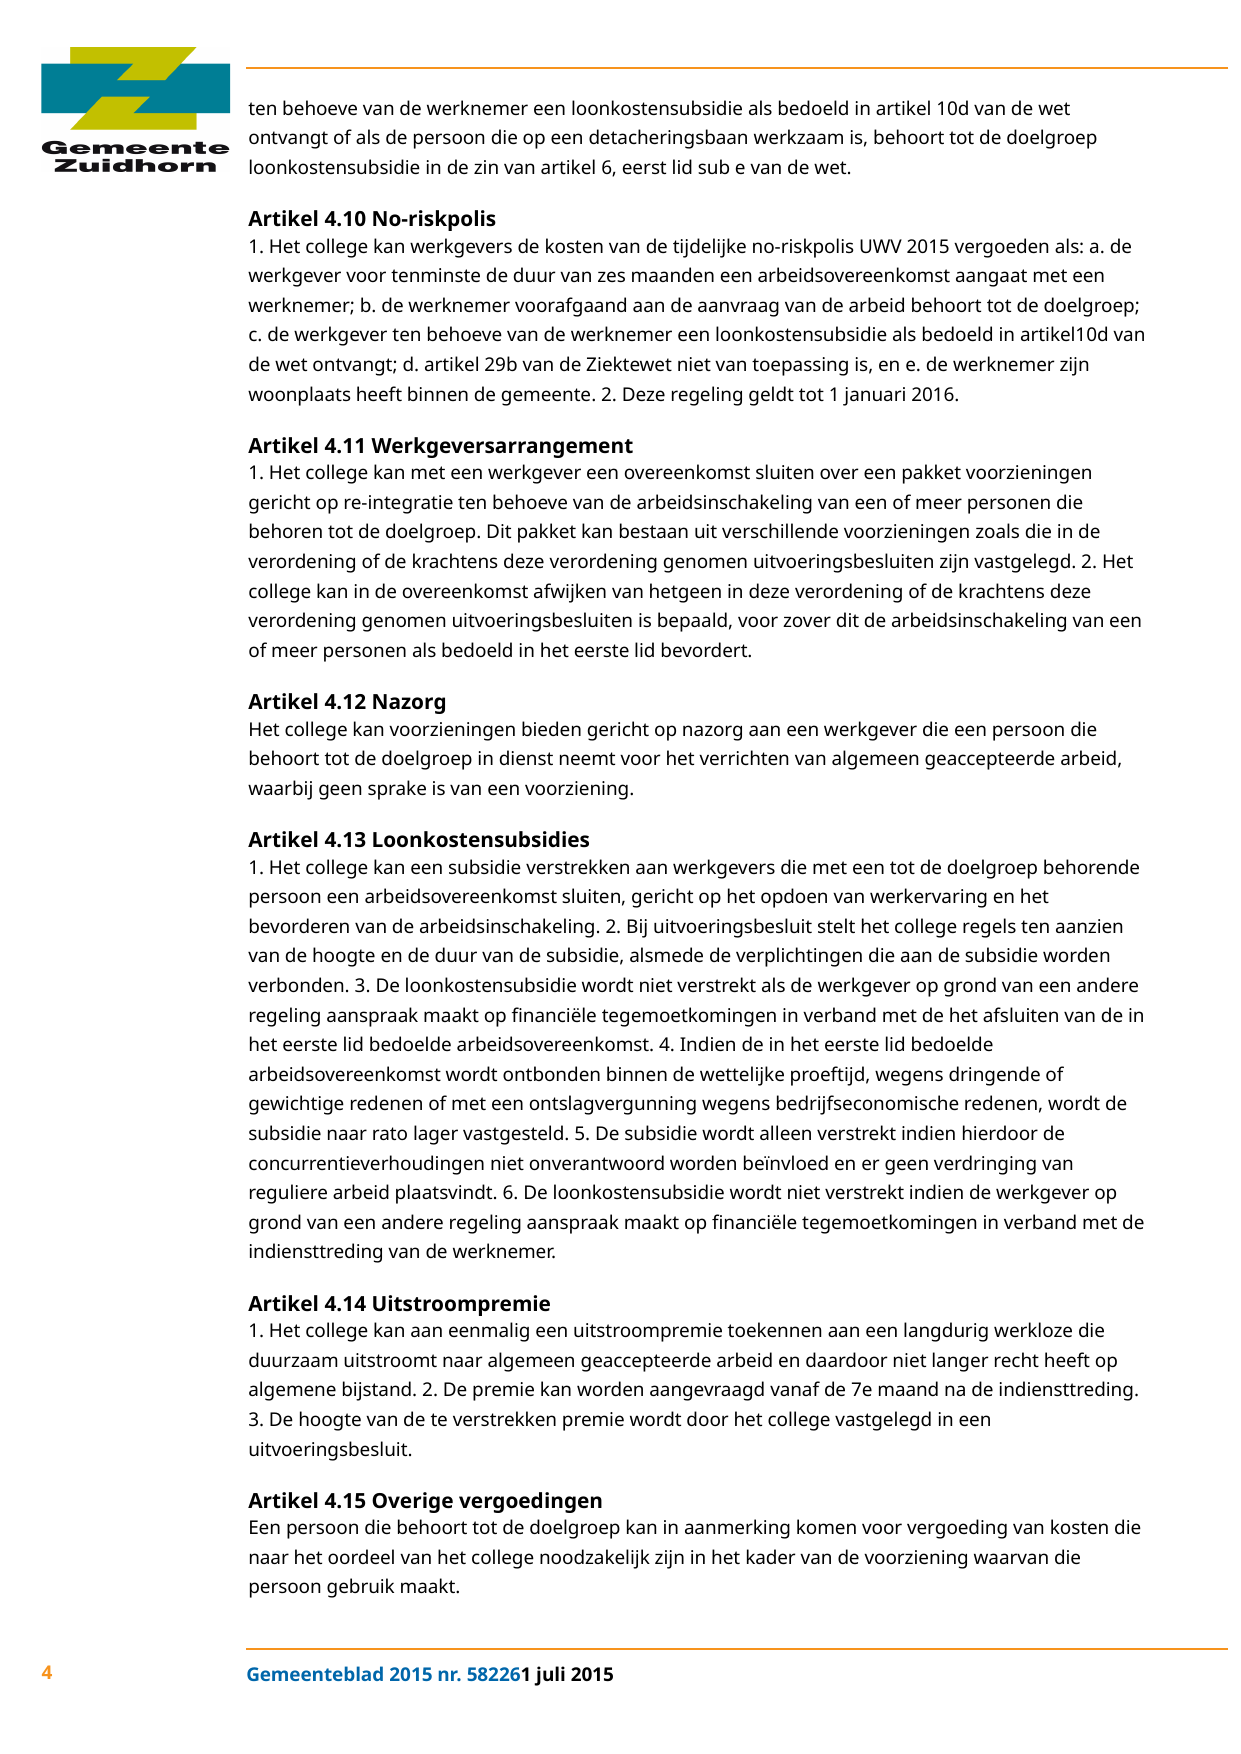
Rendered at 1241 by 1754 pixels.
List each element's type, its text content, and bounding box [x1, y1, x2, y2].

text Artikel 4.10 No-riskpolis [248, 204, 1152, 233]
text Artikel 4.13 Loonkostensubsidies [248, 826, 1152, 854]
text Artikel 4.14 Uitstroompremie [248, 1289, 1152, 1317]
text ten behoeve van de werknemer een loonkostensubsidie als bedoeld in artikel 10d van de wet ontvangt of als de persoon die op een detacheringsbaan werkzaam is, behoort tot de doelgroep loonkostensubsidie in de zin van artikel 6, eerst lid sub e van de wet. [248, 95, 1152, 180]
text Artikel 4.12 Nazorg [248, 687, 1152, 716]
text Artikel 4.15 Overige vergoedingen [248, 1486, 1152, 1514]
text 1. Het college kan aan eenmalig een uitstroompremie toekennen aan een langdurig werkloze die duurzaam uitstroomt naar algemeen geaccepteerde arbeid en daardoor niet langer recht heeft op algemene bijstand. 2. De premie kan worden aangevraagd vanaf de 7e maand na de indiensttreding. 3. De hoogte van de te verstrekken premie wordt door het college vastgelegd in een uitvoeringsbesluit. [248, 1317, 1152, 1461]
text 1. Het college kan werkgevers de kosten van de tijdelijke no-riskpolis UWV 2015 vergoeden als: a. de werkgever voor tenminste de duur van zes maanden een arbeidsovereenkomst aangaat met een werknemer; b. de werknemer voorafgaand aan de aanvraag van de arbeid behoort tot de doelgroep; c. de werkgever ten behoeve van de werknemer een loonkostensubsidie als bedoeld in artikel10d van de wet ontvangt; d. artikel 29b van de Ziektewet niet van toepassing is, en e. de werknemer zijn woonplaats heeft binnen de gemeente. 2. Deze regeling geldt tot 1 januari 2016. [248, 233, 1152, 406]
text Een persoon die behoort tot de doelgroep kan in aanmerking komen voor vergoeding van kosten die naar het oordeel van het college noodzakelijk zijn in het kader van de voorziening waarvan die persoon gebruik maakt. [248, 1514, 1152, 1599]
text Artikel 4.11 Werkgeversarrangement [248, 431, 1152, 459]
text Het college kan voorzieningen bieden gericht op nazorg aan een werkgever die een persoon die behoort tot de doelgroep in dienst neemt voor het verrichten van algemeen geaccepteerde arbeid, waarbij geen sprake is van een voorziening. [248, 716, 1152, 801]
text 1. Het college kan een subsidie verstrekken aan werkgevers die met een tot de doelgroep behorende persoon een arbeidsovereenkomst sluiten, gericht op het opdoen van werkervaring en het bevorderen van de arbeidsinschakeling. 2. Bij uitvoeringsbesluit stelt het college regels ten aanzien van de hoogte en de duur van de subsidie, alsmede de verplichtingen die aan de subsidie worden verbonden. 3. De loonkostensubsidie wordt niet verstrekt als de werkgever op grond van een andere regeling aanspraak maakt op financiële tegemoetkomingen in verband met de het afsluiten van de in het eerste lid bedoelde arbeidsovereenkomst. 4. Indien de in het eerste lid bedoelde arbeidsovereenkomst wordt ontbonden binnen de wettelijke proeftijd, wegens dringende of gewichtige redenen of met een ontslagvergunning wegens bedrijfseconomische redenen, wordt de subsidie naar rato lager vastgesteld. 5. De subsidie wordt alleen verstrekt indien hierdoor de concurrentieverhoudingen niet onverantwoord worden beïnvloed en er geen verdringing van reguliere arbeid plaatsvindt. 6. De loonkostensubsidie wordt niet verstrekt indien de werkgever op grond van een andere regeling aanspraak maakt op financiële tegemoetkomingen in verband met de indiensttreding van de werknemer. [248, 854, 1152, 1264]
text 1. Het college kan met een werkgever een overeenkomst sluiten over een pakket voorzieningen gericht op re-integratie ten behoeve van de arbeidsinschakeling van een of meer personen die behoren tot de doelgroep. Dit pakket kan bestaan uit verschillende voorzieningen zoals die in de verordening of de krachtens deze verordening genomen uitvoeringsbesluiten zijn vastgelegd. 2. Het college kan in de overeenkomst afwijken van hetgeen in deze verordening of de krachtens deze verordening genomen uitvoeringsbesluiten is bepaald, voor zover dit de arbeidsinschakeling van een of meer personen als bedoeld in het eerste lid bevordert. [248, 459, 1152, 663]
picture [41, 47, 231, 172]
